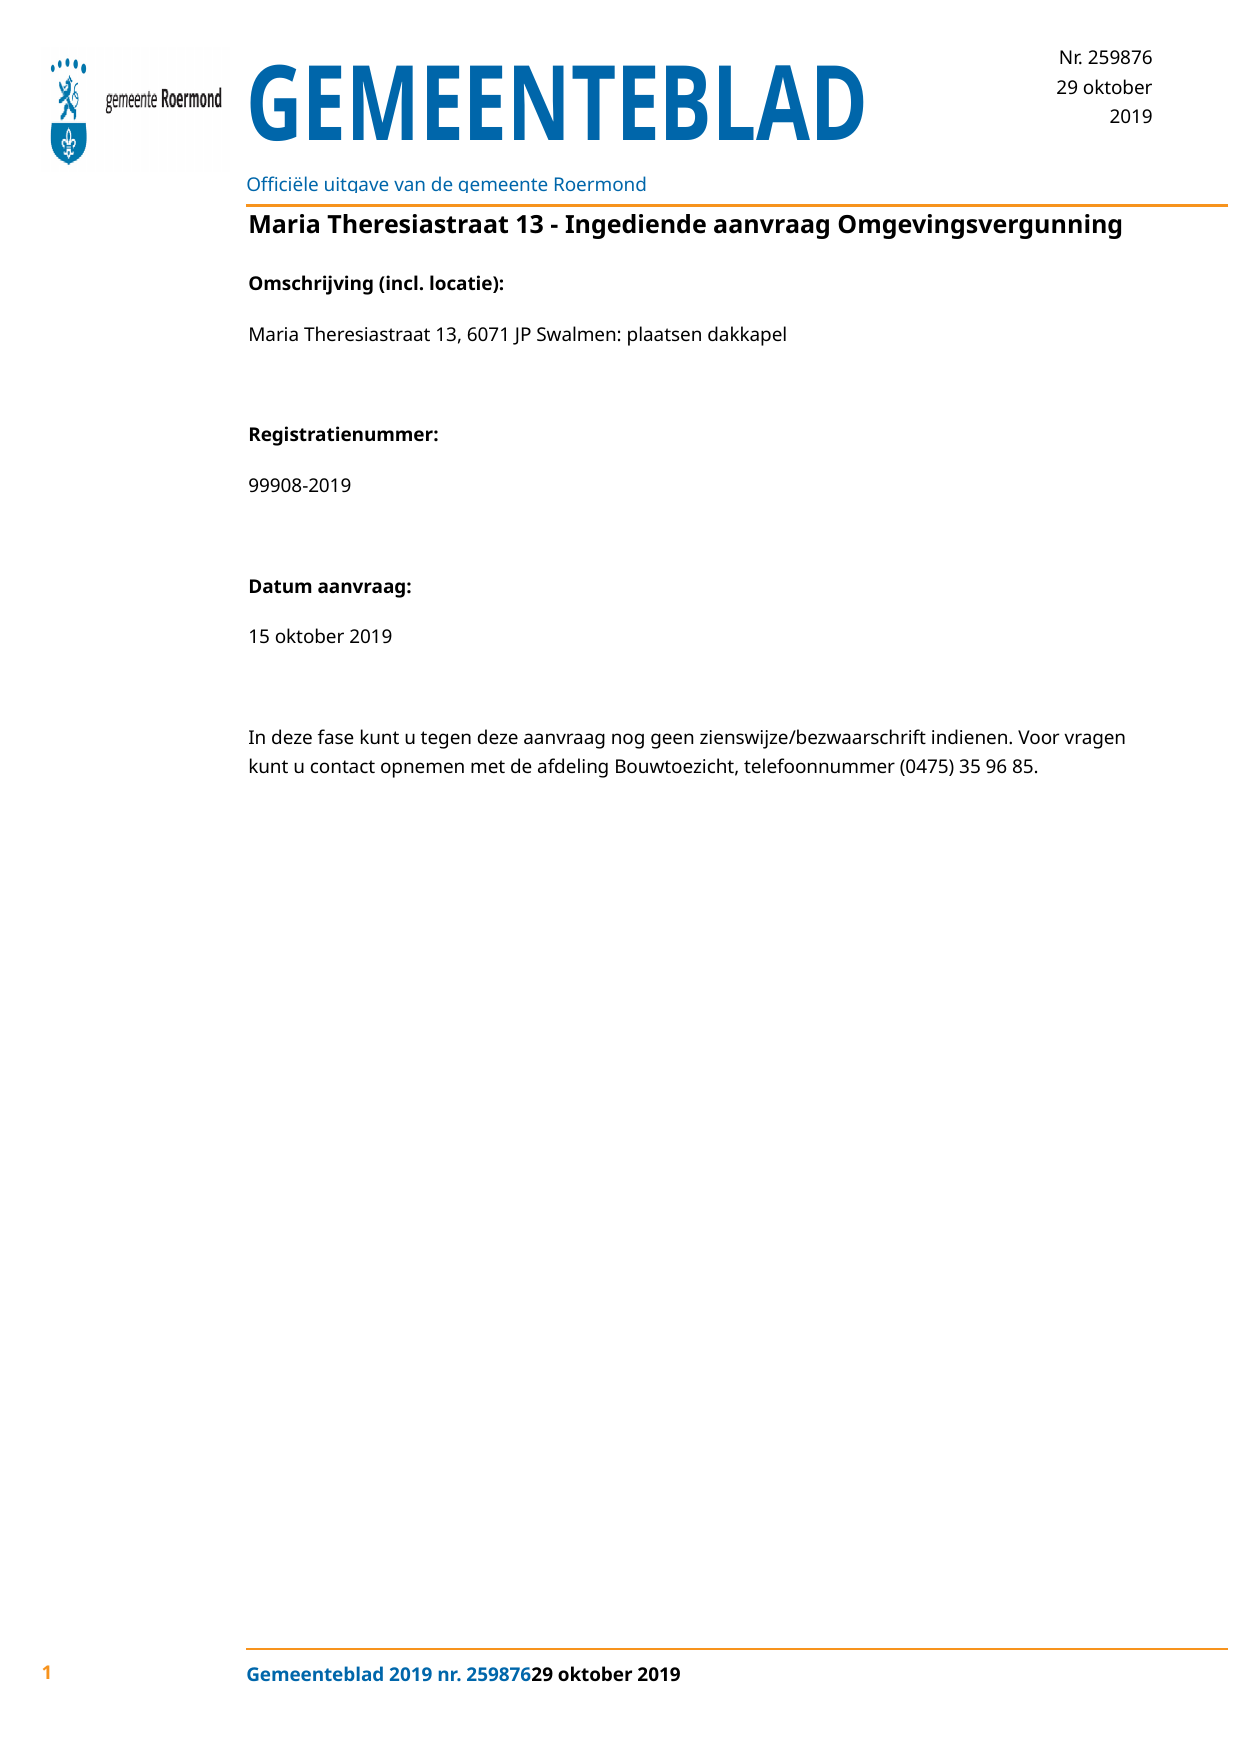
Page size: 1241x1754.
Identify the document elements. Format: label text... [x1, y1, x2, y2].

picture [41, 47, 231, 172]
text 15 oktober 2019 [248, 623, 1152, 649]
text Datum aanvraag: [248, 573, 1152, 598]
text In deze fase kunt u tegen deze aanvraag nog geen zienswijze/bezwaarschrift indienen. Voor vragen kunt u contact opnemen met de afdeling Bouwtoezicht, telefoonnummer (0475) 35 96 85. [248, 724, 1152, 779]
text Omschrijving (incl. locatie): [248, 270, 1152, 296]
text Maria Theresiastraat 13 - Ingediende aanvraag Omgevingsvergunning [248, 207, 1152, 241]
text Registratienummer: [248, 422, 1152, 447]
text 99908-2019 [248, 472, 1152, 498]
text Maria Theresiastraat 13, 6071 JP Swalmen: plaatsen dakkapel [248, 321, 1152, 346]
